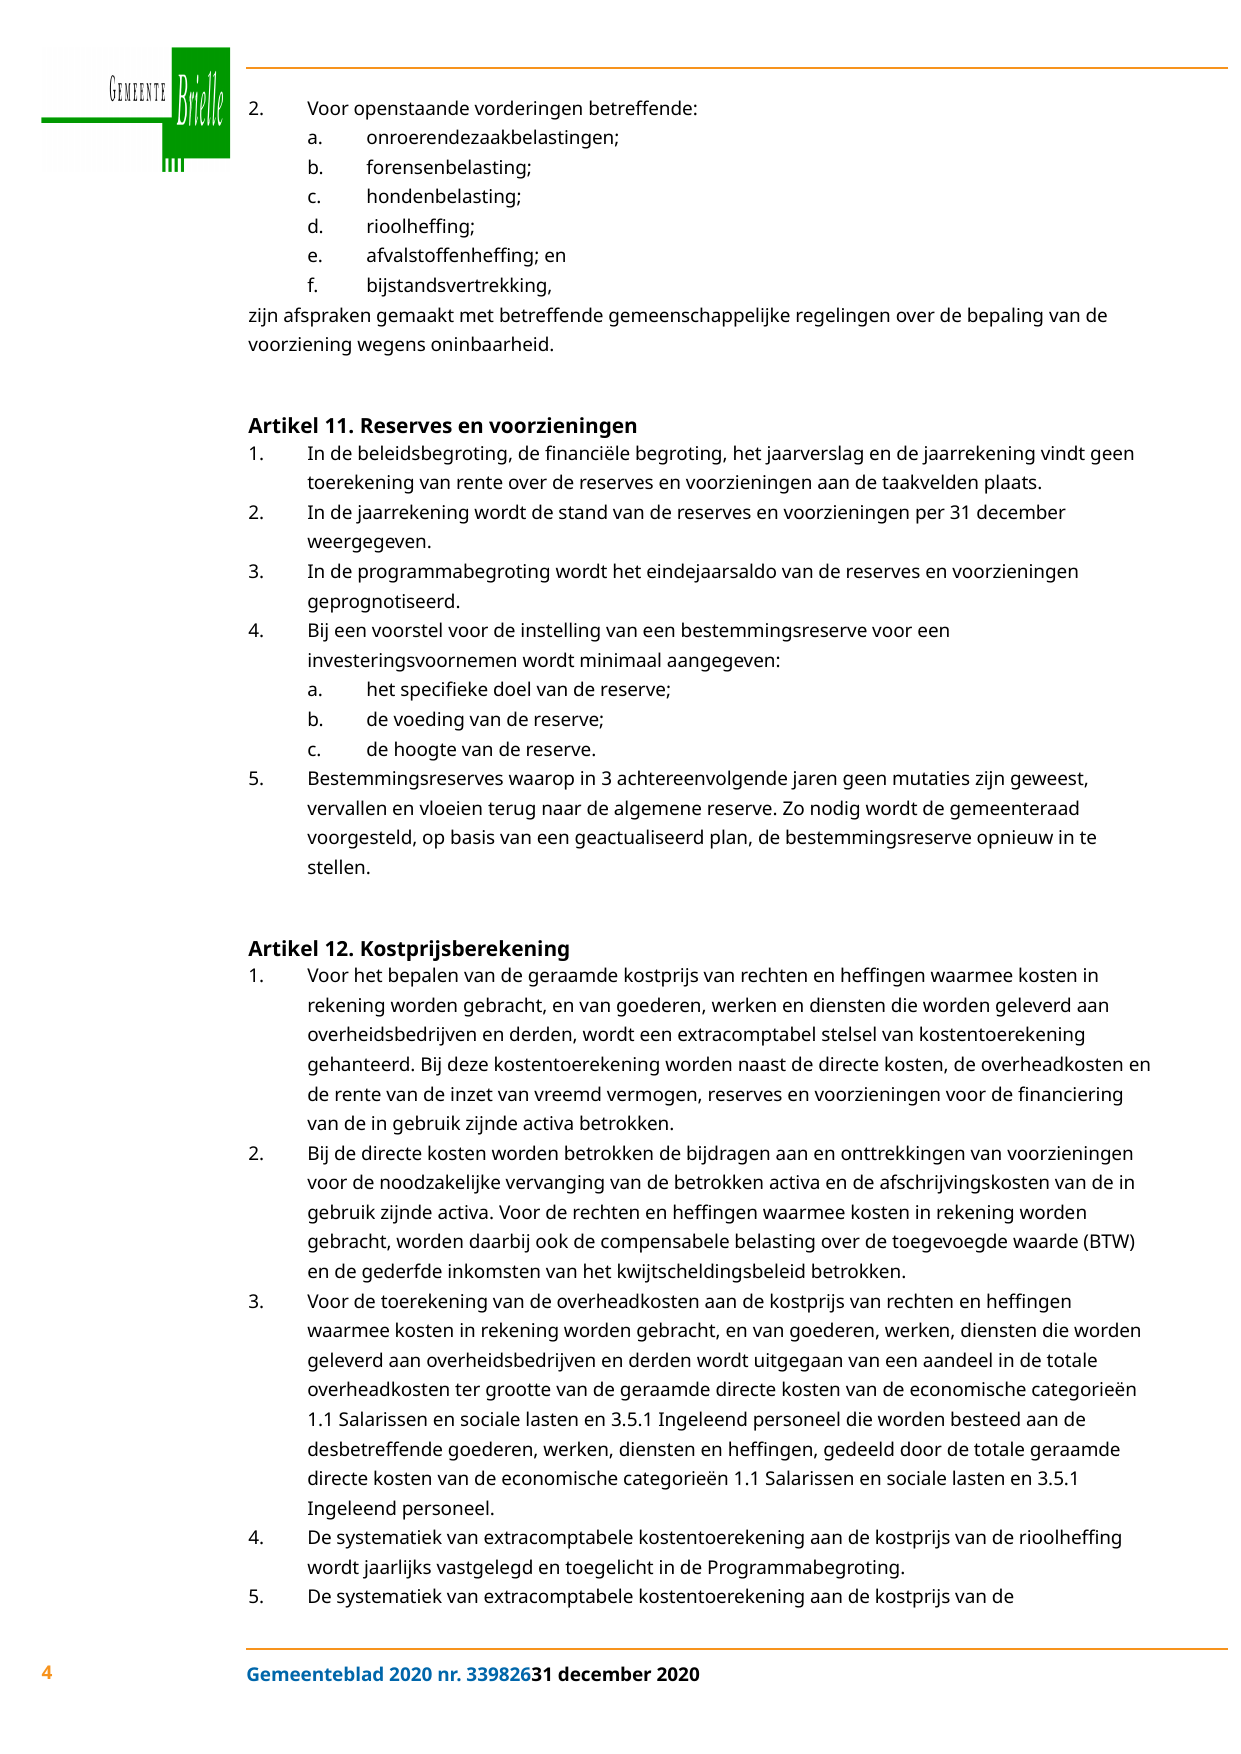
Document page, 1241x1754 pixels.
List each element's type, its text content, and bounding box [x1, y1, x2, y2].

text zijn afspraken gemaakt met betreffende gemeenschappelijke regelingen over de bepaling van de voorziening wegens oninbaarheid. [248, 302, 1152, 357]
list De systematiek van extracomptabele kostentoerekening aan de kostprijs van de [248, 1584, 1152, 1609]
text Artikel 12. Kostprijsberekening [248, 934, 1152, 962]
list In de programmabegroting wordt het eindejaarsaldo van de reserves en voorzieningen geprognotiseerd. [248, 558, 1152, 613]
list afvalstoffenheffing; en [307, 243, 1152, 268]
list de voeding van de reserve; [307, 706, 1152, 732]
list het specifieke doel van de reserve; [307, 677, 1152, 702]
list hondenbelasting; [307, 183, 1152, 209]
list bijstandsvertrekking, [307, 272, 1152, 298]
list Voor openstaande vorderingen betreffende: [248, 95, 1152, 121]
list Bij een voorstel voor de instelling van een bestemmingsreserve voor een investeringsvoornemen wordt minimaal aangegeven: [248, 617, 1152, 673]
list Bij de directe kosten worden betrokken de bijdragen aan en onttrekkingen van voorzieningen voor de noodzakelijke vervanging van de betrokken activa en de afschrijvingskosten van de in gebruik zijnde activa. Voor de rechten en heffingen waarmee kosten in rekening worden gebracht, worden daarbij ook de compensabele belasting over de toegevoegde waarde (BTW) en de gederfde inkomsten van het kwijtscheldingsbeleid betrokken. [248, 1140, 1152, 1284]
picture [41, 47, 231, 172]
list de hoogte van de reserve. [307, 736, 1152, 761]
list Voor de toerekening van de overheadkosten aan de kostprijs van rechten en heffingen waarmee kosten in rekening worden gebracht, en van goederen, werken, diensten die worden geleverd aan overheidsbedrijven en derden wordt uitgegaan van een aandeel in de totale overheadkosten ter grootte van de geraamde directe kosten van de economische categorieën 1.1 Salarissen en sociale lasten en 3.5.1 Ingeleend personeel die worden besteed aan de desbetreffende goederen, werken, diensten en heffingen, gedeeld door de totale geraamde directe kosten van de economische categorieën 1.1 Salarissen en sociale lasten en 3.5.1 Ingeleend personeel. [248, 1288, 1152, 1521]
list rioolheffing; [307, 213, 1152, 239]
list In de jaarrekening wordt de stand van de reserves en voorzieningen per 31 december weergegeven. [248, 499, 1152, 554]
list Voor het bepalen van de geraamde kostprijs van rechten en heffingen waarmee kosten in rekening worden gebracht, en van goederen, werken en diensten die worden geleverd aan overheidsbedrijven en derden, wordt een extracomptabel stelsel van kostentoerekening gehanteerd. Bij deze kostentoerekening worden naast de directe kosten, de overheadkosten en de rente van de inzet van vreemd vermogen, reserves en voorzieningen voor de financiering van de in gebruik zijnde activa betrokken. [248, 962, 1152, 1136]
text Artikel 11. Reserves en voorzieningen [248, 411, 1152, 440]
list De systematiek van extracomptabele kostentoerekening aan de kostprijs van de rioolheffing wordt jaarlijks vastgelegd en toegelicht in de Programmabegroting. [248, 1524, 1152, 1580]
list Bestemmingsreserves waarop in 3 achtereenvolgende jaren geen mutaties zijn geweest, vervallen en vloeien terug naar de algemene reserve. Zo nodig wordt de gemeenteraad voorgesteld, op basis van een geactualiseerd plan, de bestemmingsreserve opnieuw in te stellen. [248, 765, 1152, 880]
list In de beleidsbegroting, de financiële begroting, het jaarverslag en de jaarrekening vindt geen toerekening van rente over de reserves en voorzieningen aan de taakvelden plaats. [248, 440, 1152, 495]
list onroerendezaakbelastingen; [307, 124, 1152, 150]
list forensenbelasting; [307, 154, 1152, 180]
